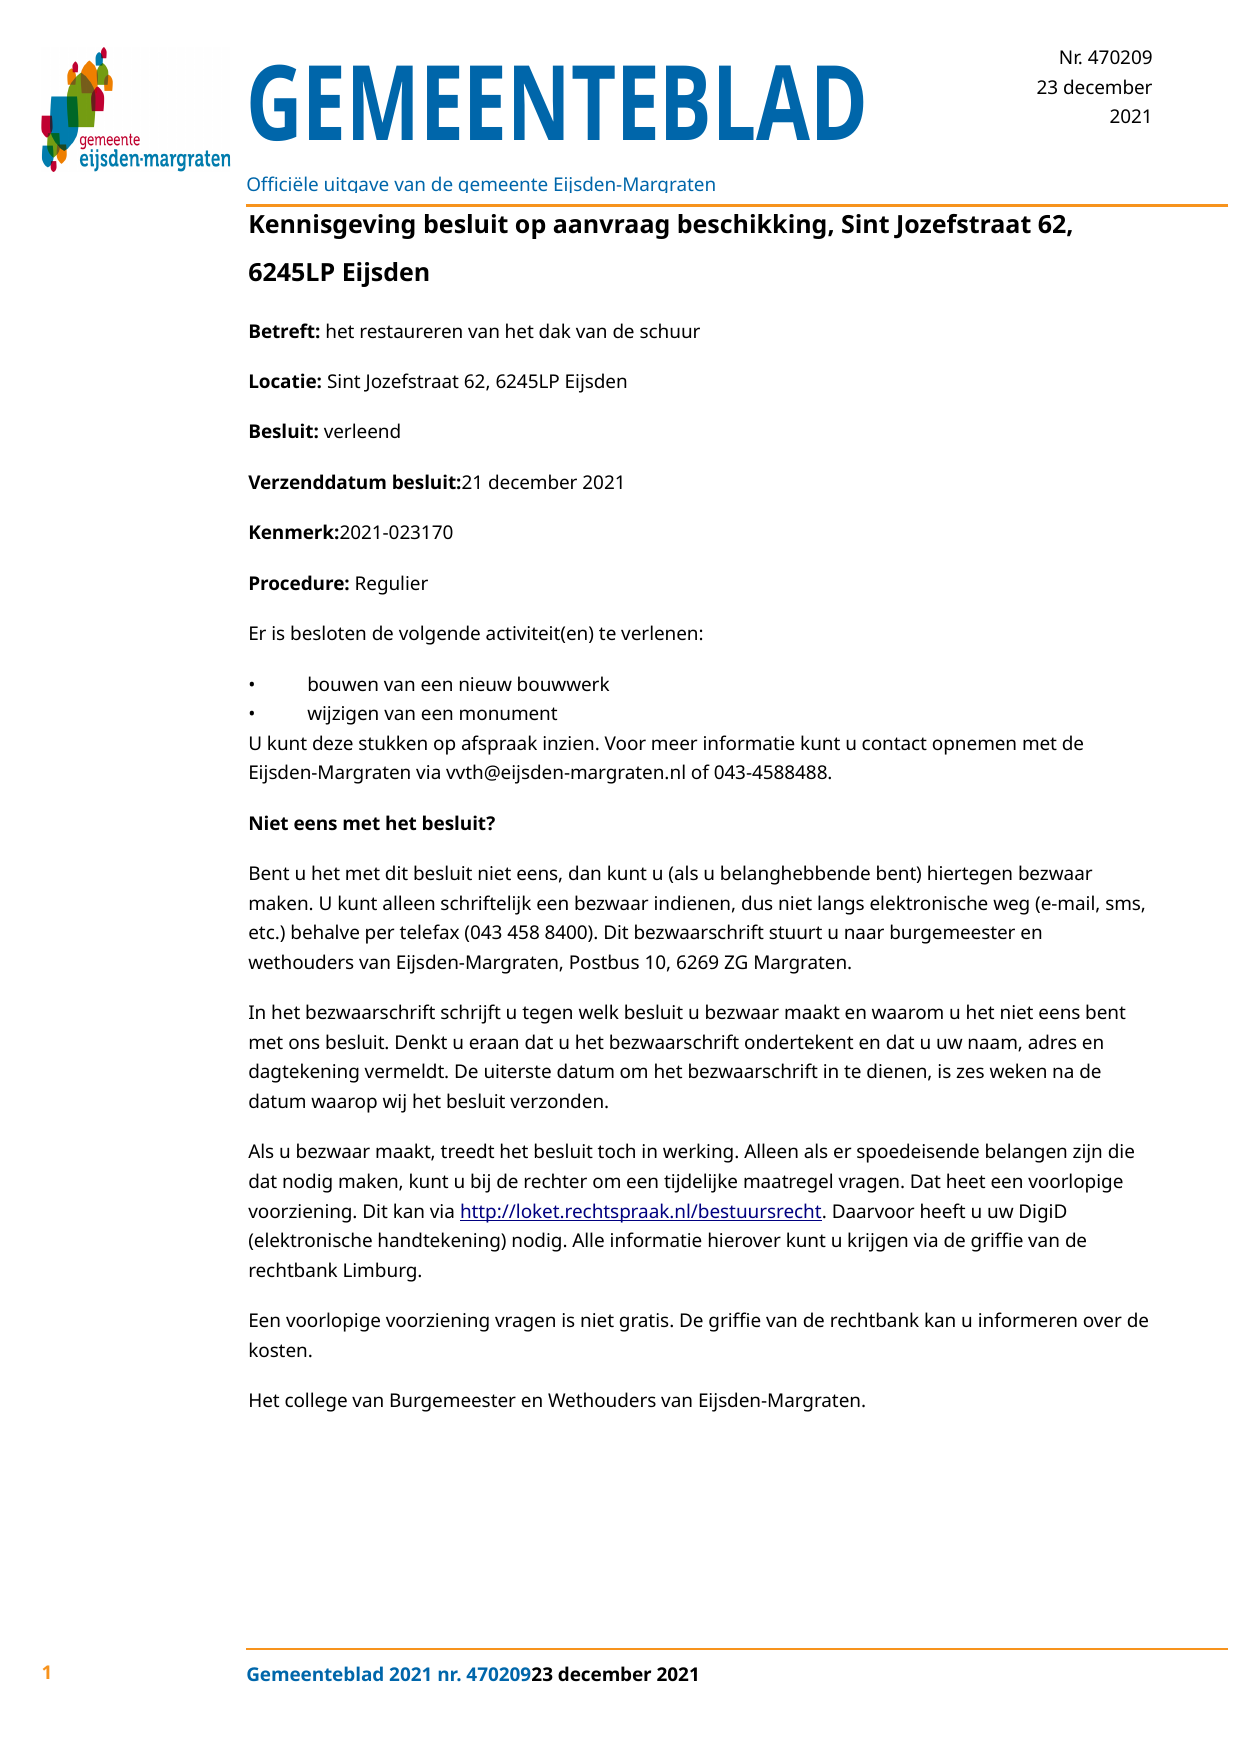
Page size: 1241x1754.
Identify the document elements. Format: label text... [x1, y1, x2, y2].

text Kennisgeving besluit op aanvraag beschikking, Sint Jozefstraat 62, 6245LP Eijsden [248, 207, 1152, 288]
text Kenmerk:2021-023170 [248, 519, 1152, 545]
text U kunt deze stukken op afspraak inzien. Voor meer informatie kunt u contact opnemen met de Eijsden-Margraten via vvth@eijsden-margraten.nl of 043-4588488. [248, 730, 1152, 785]
text Er is besloten de volgende activiteit(en) te verlenen: [248, 620, 1152, 646]
picture [41, 47, 231, 172]
list wijzigen van een monument [248, 700, 1152, 726]
text Betreft: het restaureren van het dak van de schuur [248, 318, 1152, 344]
text Verzenddatum besluit:21 december 2021 [248, 469, 1152, 495]
text Een voorlopige voorziening vragen is niet gratis. De griffie van de rechtbank kan u informeren over de kosten. [248, 1307, 1152, 1363]
text Procedure: Regulier [248, 570, 1152, 596]
list bouwen van een nieuw bouwwerk [248, 671, 1152, 697]
text Niet eens met het besluit? [248, 810, 1152, 836]
text Het college van Burgemeester en Wethouders van Eijsden-Margraten. [248, 1387, 1152, 1413]
text Besluit: verleend [248, 419, 1152, 444]
text In het bezwaarschrift schrijft u tegen welk besluit u bezwaar maakt en waarom u het niet eens bent met ons besluit. Denkt u eraan dat u het bezwaarschrift ondertekent en dat u uw naam, adres en dagtekening vermeldt. De uiterste datum om het bezwaarschrift in te dienen, is zes weken na de datum waarop wij het besluit verzonden. [248, 999, 1152, 1114]
text Bent u het met dit besluit niet eens, dan kunt u (als u belanghebbende bent) hiertegen bezwaar maken. U kunt alleen schriftelijk een bezwaar indienen, dus niet langs elektronische weg (e-mail, sms, etc.) behalve per telefax (043 458 8400). Dit bezwaarschrift stuurt u naar burgemeester en wethouders van Eijsden-Margraten, Postbus 10, 6269 ZG Margraten. [248, 860, 1152, 975]
text Locatie: Sint Jozefstraat 62, 6245LP Eijsden [248, 368, 1152, 394]
text Als u bezwaar maakt, treedt het besluit toch in werking. Alleen als er spoedeisende belangen zijn die dat nodig maken, kunt u bij de rechter om een tijdelijke maatregel vragen. Dat heet een voorlopige voorziening. Dit kan via http://loket.rechtspraak.nl/bestuursrecht. Daarvoor heeft u uw DigiD (elektronische handtekening) nodig. Alle informatie hierover kunt u krijgen via de griffie van de rechtbank Limburg. [248, 1139, 1152, 1283]
